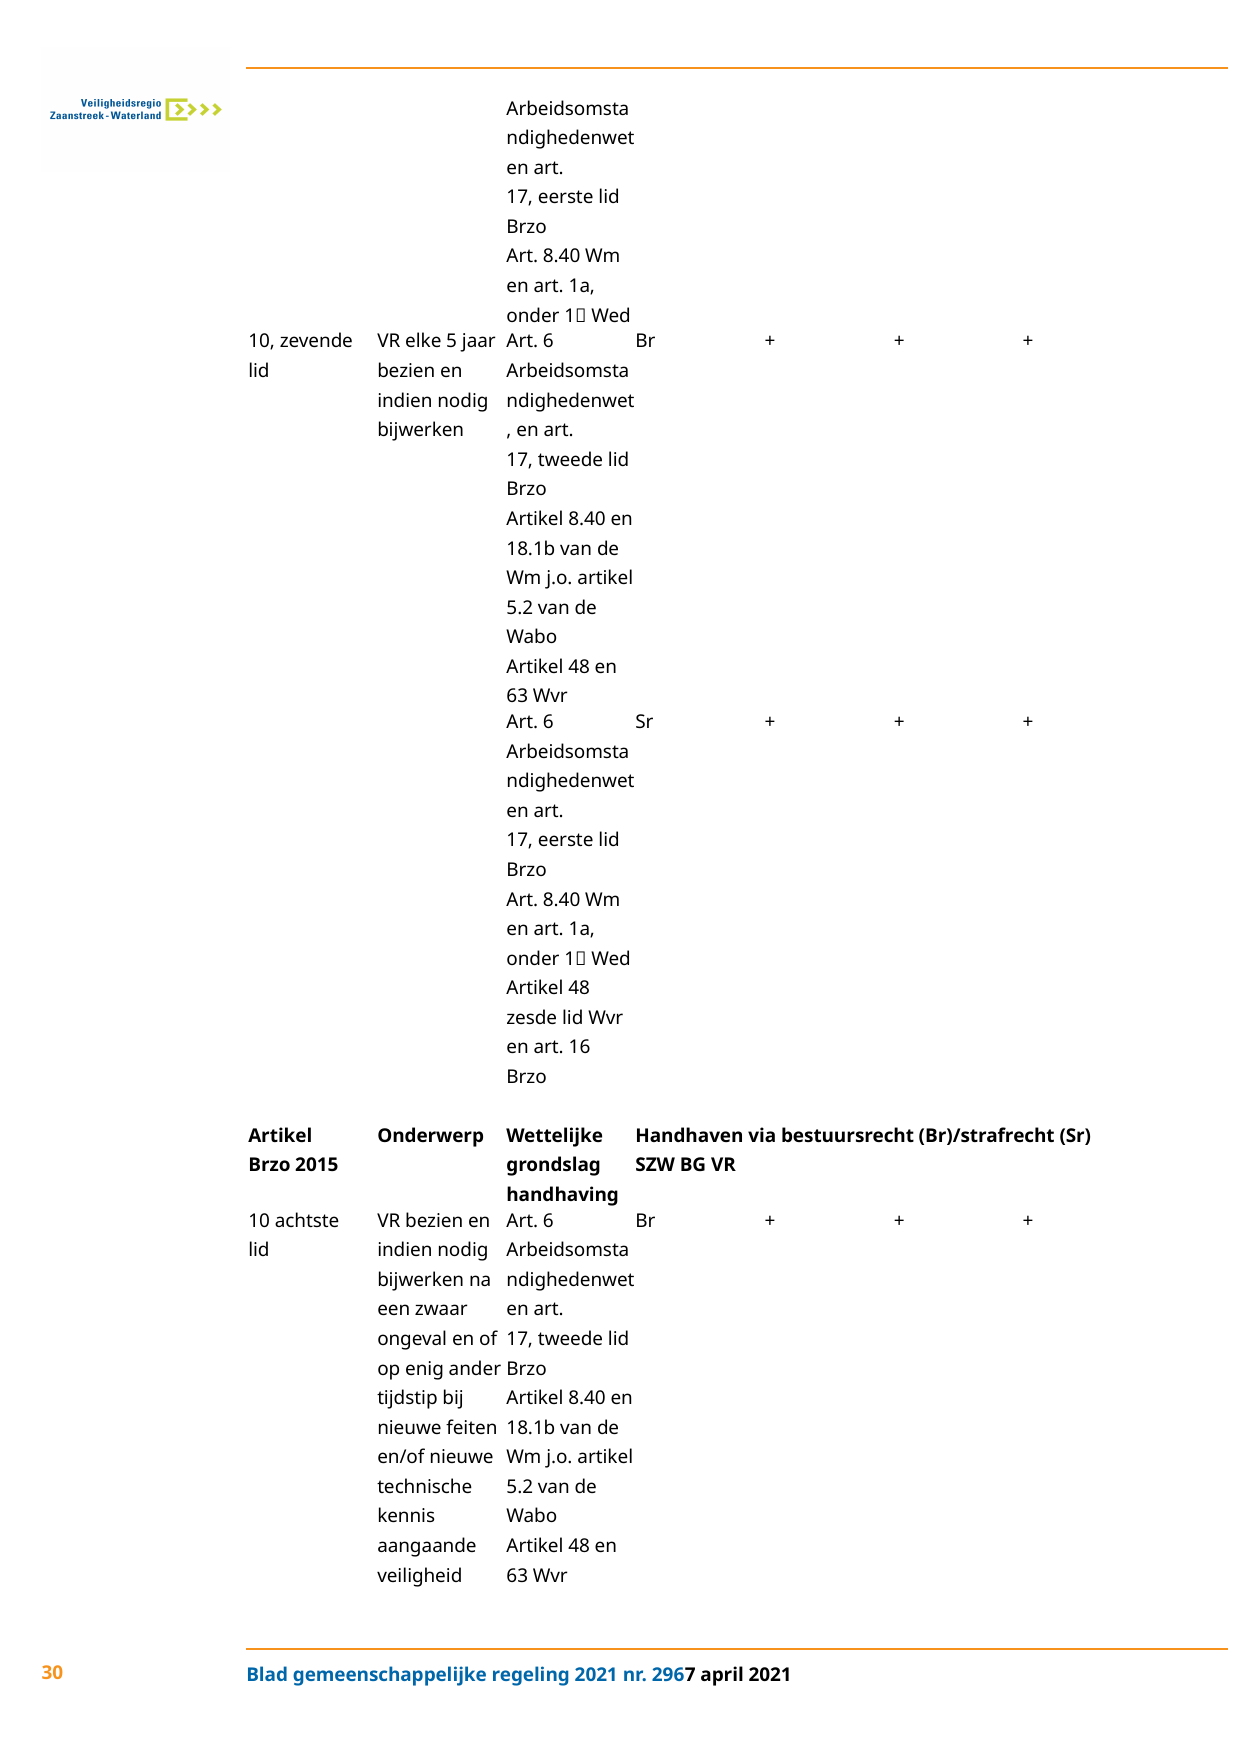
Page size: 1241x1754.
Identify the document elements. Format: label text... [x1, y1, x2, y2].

table_cell Art. 6 Arbeidsomstandighedenwet, en art. 17, tweede lid Brzo Artikel 8.40 en 18.1b van de Wm j.o. artikel 5.2 van de Wabo Artikel 48 en 63 Wvr [506, 328, 635, 708]
table_cell - [1023, 95, 1152, 328]
table_cell [764, 95, 893, 328]
table_header Onderwerp [377, 1122, 506, 1207]
table_header Artikel Brzo 2015 [248, 1122, 377, 1207]
table_cell Br [635, 1207, 764, 1588]
table_cell + [764, 1207, 893, 1588]
table_header Wettelijke grondslag handhaving [506, 1122, 635, 1207]
picture [41, 47, 231, 172]
table_cell Sr [635, 708, 764, 1089]
table_cell + [894, 328, 1022, 708]
table_cell Art. 6 Arbeidsomstandighedenwet en art. 17, eerste lid Brzo Art. 8.40 Wm en art. 1a, onder 1 Wed Artikel 48 zesde lid Wvr en art. 16 Brzo [506, 708, 635, 1089]
table_cell + [1023, 1207, 1152, 1588]
table_cell 10, zevende lid [248, 328, 377, 1089]
table_cell Arbeidsomstandighedenwet en art. 17, eerste lid Brzo Art. 8.40 Wm en art. 1a, onder 1 Wed [506, 95, 635, 328]
table_cell VR bezien en indien nodig bijwerken na een zwaar ongeval en of op enig ander tijdstip bij nieuwe feiten en/of nieuwe technische kennis aangaande veiligheid [377, 1207, 506, 1588]
table_header Handhaven via bestuursrecht (Br)/strafrecht (Sr) SZW BG VR [635, 1122, 1152, 1207]
table_cell [377, 95, 506, 328]
table_cell [894, 95, 1022, 328]
table_cell + [1023, 328, 1152, 708]
table_cell + [764, 328, 893, 708]
table_cell [635, 95, 764, 328]
table_cell Br [635, 328, 764, 708]
table_cell [248, 95, 377, 328]
table_cell + [1023, 708, 1152, 1089]
table_cell 10 achtste lid [248, 1207, 377, 1588]
table_cell + [764, 708, 893, 1089]
table_cell + [894, 708, 1022, 1089]
table_cell VR elke 5 jaar bezien en indien nodig bijwerken [377, 328, 506, 1089]
table_cell Art. 6 Arbeidsomstandighedenwet en art. 17, tweede lid Brzo Artikel 8.40 en 18.1b van de Wm j.o. artikel 5.2 van de Wabo Artikel 48 en 63 Wvr [506, 1207, 635, 1588]
table_cell + [894, 1207, 1022, 1588]
